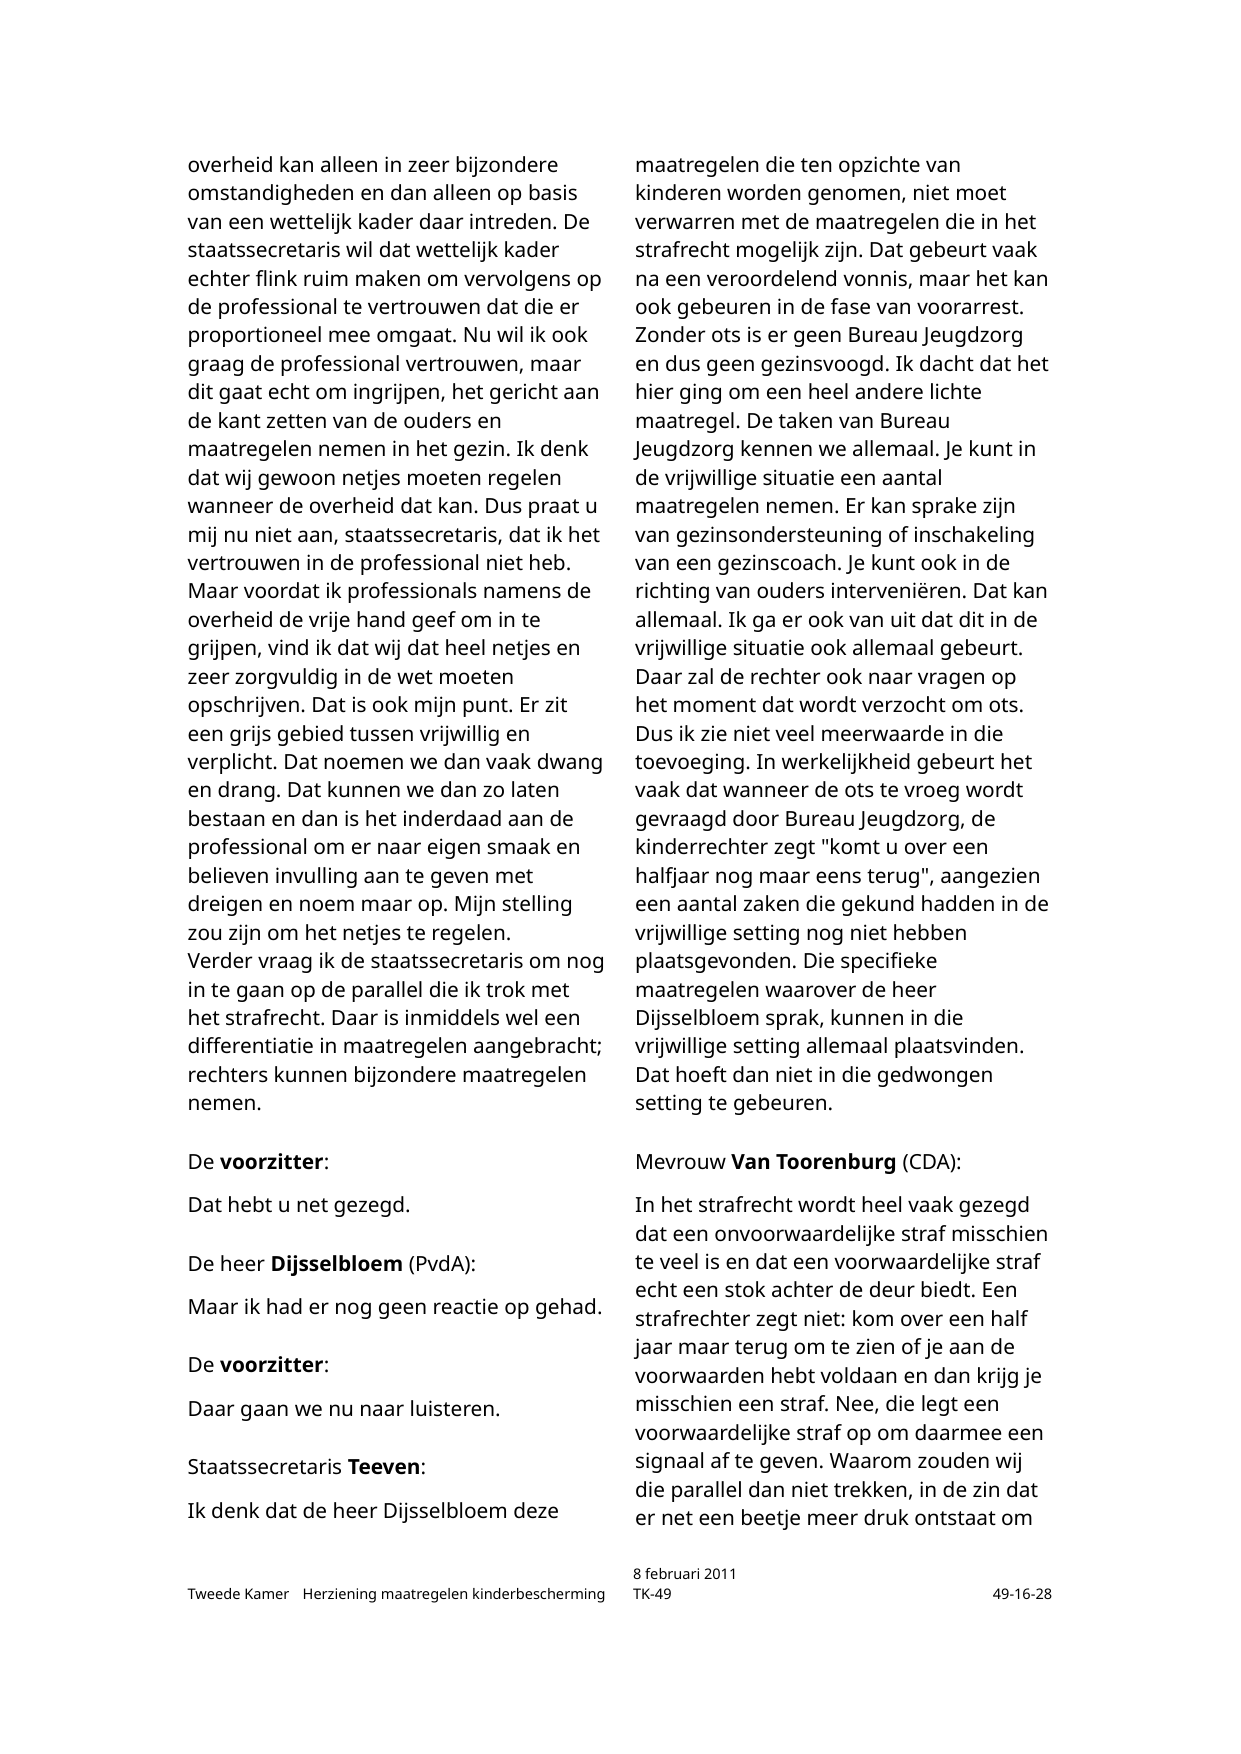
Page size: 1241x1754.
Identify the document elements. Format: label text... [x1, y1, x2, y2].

text Dat hebt u net gezegd. [187, 1190, 605, 1219]
text maatregelen die ten opzichte van kinderen worden genomen, niet moet verwarren met de maatregelen die in het strafrecht mogelijk zijn. Dat gebeurt vaak na een veroordelend vonnis, maar het kan ook gebeuren in de fase van voorarrest. Zonder ots is er geen Bureau Jeugdzorg en dus geen gezinsvoogd. Ik dacht dat het hier ging om een heel andere lichte maatregel. De taken van Bureau Jeugdzorg kennen we allemaal. Je kunt in de vrijwillige situatie een aantal maatregelen nemen. Er kan sprake zijn van gezinsondersteuning of inschakeling van een gezinscoach. Je kunt ook in de richting van ouders interveniëren. Dat kan allemaal. Ik ga er ook van uit dat dit in de vrijwillige situatie ook allemaal gebeurt. Daar zal de rechter ook naar vragen op het moment dat wordt verzocht om ots. Dus ik zie niet veel meerwaarde in die toevoeging. In werkelijkheid gebeurt het vaak dat wanneer de ots te vroeg wordt gevraagd door Bureau Jeugdzorg, de kinderrechter zegt "komt u over een halfjaar nog maar eens terug", aangezien een aantal zaken die gekund hadden in de vrijwillige setting nog niet hebben plaatsgevonden. Die specifieke maatregelen waarover de heer Dijsselbloem sprak, kunnen in die vrijwillige setting allemaal plaatsvinden. Dat hoeft dan niet in die gedwongen setting te gebeuren. [635, 150, 1053, 1117]
text Ik denk dat de heer Dijsselbloem deze [187, 1496, 605, 1524]
text overheid kan alleen in zeer bijzondere omstandigheden en dan alleen op basis van een wettelijk kader daar intreden. De staatssecretaris wil dat wettelijk kader echter flink ruim maken om vervolgens op de professional te vertrouwen dat die er proportioneel mee omgaat. Nu wil ik ook graag de professional vertrouwen, maar dit gaat echt om ingrijpen, het gericht aan de kant zetten van de ouders en maatregelen nemen in het gezin. Ik denk dat wij gewoon netjes moeten regelen wanneer de overheid dat kan. Dus praat u mij nu niet aan, staatssecretaris, dat ik het vertrouwen in de professional niet heb. Maar voordat ik professionals namens de overheid de vrije hand geef om in te grijpen, vind ik dat wij dat heel netjes en zeer zorgvuldig in de wet moeten opschrijven. Dat is ook mijn punt. Er zit een grijs gebied tussen vrijwillig en verplicht. Dat noemen we dan vaak dwang en drang. Dat kunnen we dan zo laten bestaan en dan is het inderdaad aan de professional om er naar eigen smaak en believen invulling aan te geven met dreigen en noem maar op. Mijn stelling zou zijn om het netjes te regelen. [187, 150, 605, 946]
text De heer Dijsselbloem (PvdA): [187, 1249, 605, 1277]
text Maar ik had er nog geen reactie op gehad. [187, 1292, 605, 1321]
text De voorzitter: [187, 1147, 605, 1175]
text Mevrouw Van Toorenburg (CDA): [635, 1147, 1053, 1175]
text Daar gaan we nu naar luisteren. [187, 1394, 605, 1422]
text Staatssecretaris Teeven: [187, 1452, 605, 1481]
text In het strafrecht wordt heel vaak gezegd dat een onvoorwaardelijke straf misschien te veel is en dat een voorwaardelijke straf echt een stok achter de deur biedt. Een strafrechter zegt niet: kom over een half jaar maar terug om te zien of je aan de voorwaarden hebt voldaan en dan krijg je misschien een straf. Nee, die legt een voorwaardelijke straf op om daarmee een signaal af te geven. Waarom zouden wij die parallel dan niet trekken, in de zin dat er net een beetje meer druk ontstaat om [635, 1190, 1053, 1532]
text Verder vraag ik de staatssecretaris om nog in te gaan op de parallel die ik trok met het strafrecht. Daar is inmiddels wel een differentiatie in maatregelen aangebracht; rechters kunnen bijzondere maatregelen nemen. [187, 946, 605, 1117]
text De voorzitter: [187, 1351, 605, 1379]
